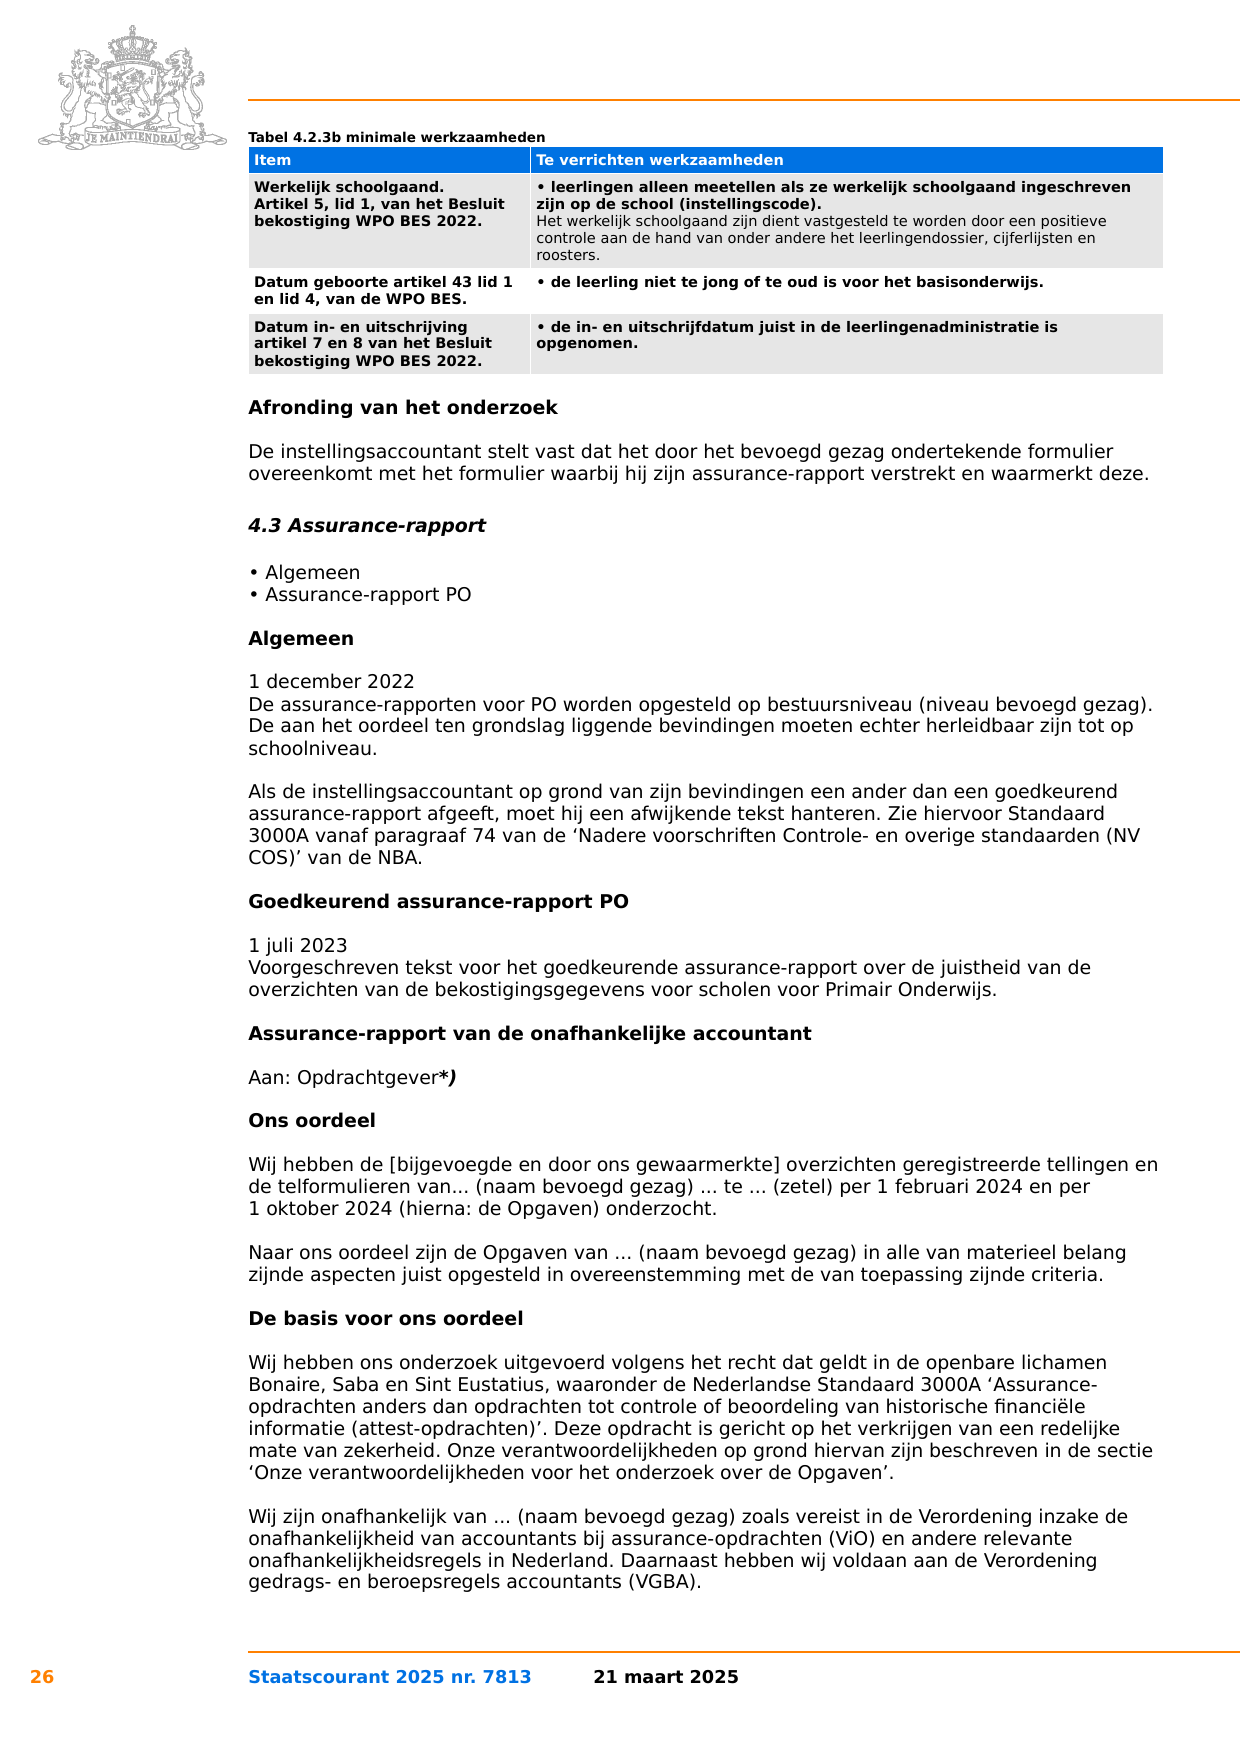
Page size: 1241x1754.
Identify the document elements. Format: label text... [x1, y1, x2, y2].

text • Algemeen [248, 562, 1163, 584]
text Aan: Opdrachtgever*) [248, 1067, 1163, 1088]
table_cell Werkelijk schoolgaand. Artikel 5, lid 1, van het Besluit bekostiging WPO BES 2022. [249, 174, 530, 268]
picture [38, 25, 227, 150]
subtitle 4.3 Assurance-rapport [248, 515, 1163, 537]
text De instellingsaccountant stelt vast dat het door het bevoegd gezag ondertekende formulier overeenkomt met het formulier waarbij hij zijn assurance-rapport verstrekt en waarmerkt deze. [248, 441, 1163, 485]
text Als de instellingsaccountant op grond van zijn bevindingen een ander dan een goedkeurend assurance-rapport afgeeft, moet hij een afwijkende tekst hanteren. Zie hiervoor Standaard 3000A vanaf paragraaf 74 van de ‘Nadere voorschriften Controle- en overige standaarden (NV COS)’ van de NBA. [248, 781, 1163, 869]
table_cell • leerlingen alleen meetellen als ze werkelijk schoolgaand ingeschreven zijn op de school (instellingscode). Het werkelijk schoolgaand zijn dient vastgesteld te worden door een positieve controle aan de hand van onder andere het leerlingendossier, cijferlijsten en roosters. [531, 174, 1163, 268]
table_cell • de leerling niet te jong of te oud is voor het basisonderwijs. [531, 269, 1163, 313]
text 1 december 2022 [248, 671, 1163, 693]
table_cell Item [249, 147, 530, 173]
table_cell Datum geboorte artikel 43 lid 1 en lid 4, van de WPO BES. [249, 269, 530, 313]
text 1 juli 2023 [248, 935, 1163, 957]
text Wij hebben de [bijgevoegde en door ons gewaarmerkte] overzichten geregistreerde tellingen en de telformulieren van... (naam bevoegd gezag) ... te ... (zetel) per 1 februari 2024 en per 1 oktober 2024 (hierna: de Opgaven) onderzocht. [248, 1154, 1163, 1220]
subtitle Assurance-rapport van de onafhankelijke accountant [248, 1023, 1163, 1045]
text Naar ons oordeel zijn de Opgaven van ... (naam bevoegd gezag) in alle van materieel belang zijnde aspecten juist opgesteld in overeenstemming met de van toepassing zijnde criteria. [248, 1242, 1163, 1286]
text Wij hebben ons onderzoek uitgevoerd volgens het recht dat geldt in de openbare lichamen Bonaire, Saba en Sint Eustatius, waaronder de Nederlandse Standaard 3000A ‘Assurance-opdrachten anders dan opdrachten tot controle of beoordeling van historische financiële informatie (attest-opdrachten)’. Deze opdracht is gericht op het verkrijgen van een redelijke mate van zekerheid. Onze verantwoordelijkheden op grond hiervan zijn beschreven in de sectie ‘Onze verantwoordelijkheden voor het onderzoek over de Opgaven’. [248, 1352, 1163, 1484]
subtitle Goedkeurend assurance-rapport PO [248, 891, 1163, 913]
text Wij zijn onafhankelijk van ... (naam bevoegd gezag) zoals vereist in de Verordening inzake de onafhankelijkheid van accountants bij assurance-opdrachten (ViO) en andere relevante onafhankelijkheidsregels in Nederland. Daarnaast hebben wij voldaan aan de Verordening gedrags- en beroepsregels accountants (VGBA). [248, 1506, 1163, 1593]
table_cell • de in- en uitschrijfdatum juist in de leerlingenadministratie is opgenomen. [531, 314, 1163, 374]
table_cell Te verrichten werkzaamheden [531, 147, 1163, 173]
table_cell Datum in- en uitschrijving artikel 7 en 8 van het Besluit bekostiging WPO BES 2022. [249, 314, 530, 374]
subtitle De basis voor ons oordeel [248, 1308, 1163, 1330]
subtitle Algemeen [248, 628, 1163, 649]
subtitle Afronding van het onderzoek [248, 397, 1163, 419]
text De assurance-rapporten voor PO worden opgesteld op bestuursniveau (niveau bevoegd gezag). De aan het oordeel ten grondslag liggende bevindingen moeten echter herleidbaar zijn tot op schoolniveau. [248, 693, 1163, 759]
table_header Tabel 4.2.3b minimale werkzaamheden [248, 130, 1163, 146]
subtitle Ons oordeel [248, 1110, 1163, 1132]
text Voorgeschreven tekst voor het goedkeurende assurance-rapport over de juistheid van de overzichten van de bekostigingsgegevens voor scholen voor Primair Onderwijs. [248, 957, 1163, 1001]
text • Assurance-rapport PO [248, 584, 1163, 606]
